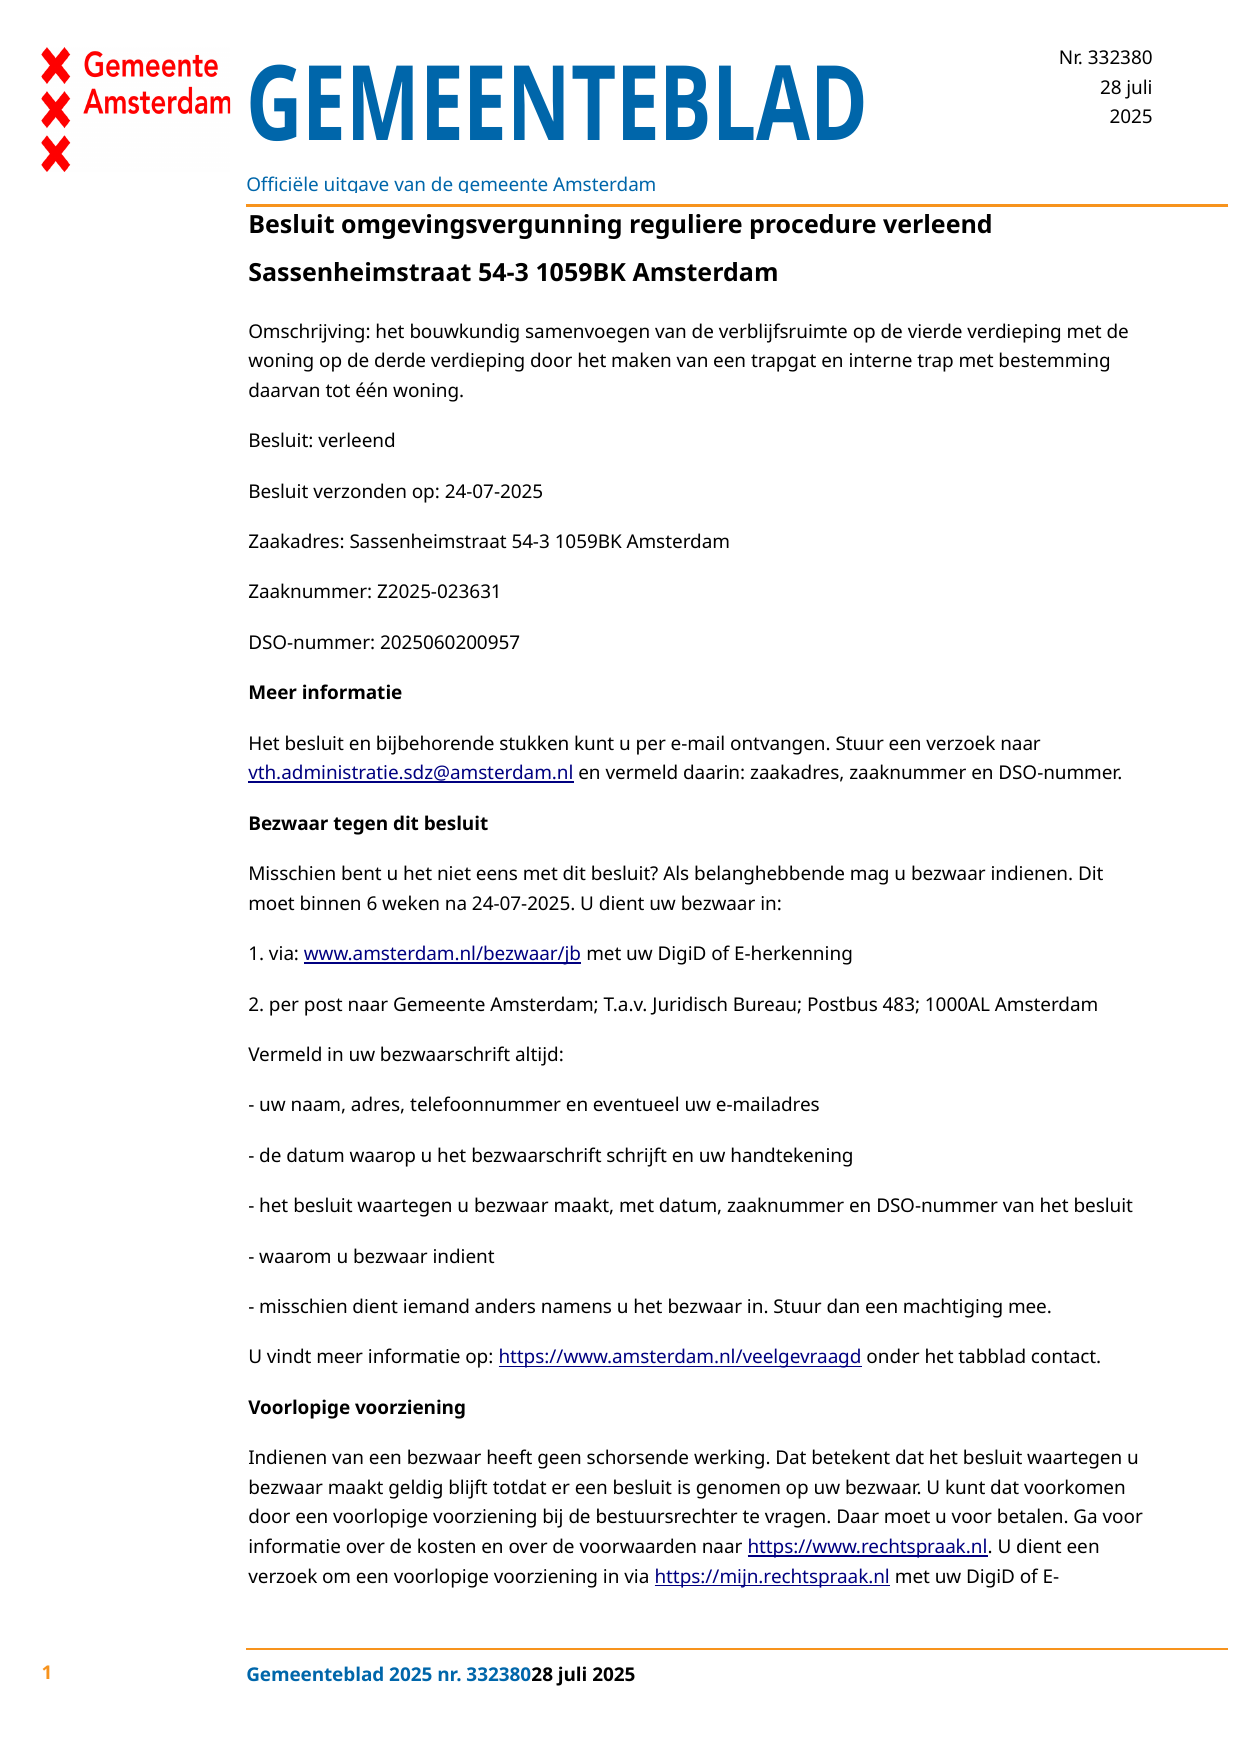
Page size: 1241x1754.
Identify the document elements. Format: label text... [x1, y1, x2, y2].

text Voorlopige voorziening [248, 1394, 1152, 1420]
text - uw naam, adres, telefoonnummer en eventueel uw e-mailadres [248, 1092, 1152, 1117]
text Besluit: verleend [248, 427, 1152, 453]
text Misschien bent u het niet eens met dit besluit? Als belanghebbende mag u bezwaar indienen. Dit moet binnen 6 weken na 24-07-2025. U dient uw bezwaar in: [248, 860, 1152, 916]
text Indienen van een bezwaar heeft geen schorsende werking. Dat betekent dat het besluit waartegen u bezwaar maakt geldig blijft totdat er een besluit is genomen op uw bezwaar. U kunt dat voorkomen door een voorlopige voorziening bij de bestuursrechter te vragen. Daar moet u voor betalen. Ga voor informatie over de kosten en over de voorwaarden naar https://www.rechtspraak.nl. U dient een verzoek om een voorlopige voorziening in via https://mijn.rechtspraak.nl met uw DigiD of E- [248, 1444, 1152, 1589]
text Zaaknummer: Z2025-023631 [248, 579, 1152, 604]
text Bezwaar tegen dit besluit [248, 810, 1152, 836]
text - de datum waarop u het bezwaarschrift schrijft en uw handtekening [248, 1142, 1152, 1168]
text Omschrijving: het bouwkundig samenvoegen van de verblijfsruimte op de vierde verdieping met de woning op de derde verdieping door het maken van een trapgat en interne trap met bestemming daarvan tot één woning. [248, 318, 1152, 403]
text Besluit verzonden op: 24-07-2025 [248, 478, 1152, 504]
text - het besluit waartegen u bezwaar maakt, met datum, zaaknummer en DSO-nummer van het besluit [248, 1192, 1152, 1218]
text - misschien dient iemand anders namens u het bezwaar in. Stuur dan een machtiging mee. [248, 1293, 1152, 1319]
text - waarom u bezwaar indient [248, 1243, 1152, 1269]
text Besluit omgevingsvergunning reguliere procedure verleend Sassenheimstraat 54-3 1059BK Amsterdam [248, 207, 1152, 288]
text Zaakadres: Sassenheimstraat 54-3 1059BK Amsterdam [248, 528, 1152, 554]
picture [41, 47, 231, 172]
text U vindt meer informatie op: https://www.amsterdam.nl/veelgevraagd onder het tabblad contact. [248, 1344, 1152, 1369]
text Vermeld in uw bezwaarschrift altijd: [248, 1041, 1152, 1067]
text Meer informatie [248, 679, 1152, 705]
text 2. per post naar Gemeente Amsterdam; T.a.v. Juridisch Bureau; Postbus 483; 1000AL Amsterdam [248, 991, 1152, 1017]
text 1. via: www.amsterdam.nl/bezwaar/jb met uw DigiD of E-herkenning [248, 940, 1152, 966]
text DSO-nummer: 2025060200957 [248, 629, 1152, 655]
text Het besluit en bijbehorende stukken kunt u per e-mail ontvangen. Stuur een verzoek naar vth.administratie.sdz@amsterdam.nl en vermeld daarin: zaakadres, zaaknummer en DSO-nummer. [248, 730, 1152, 785]
